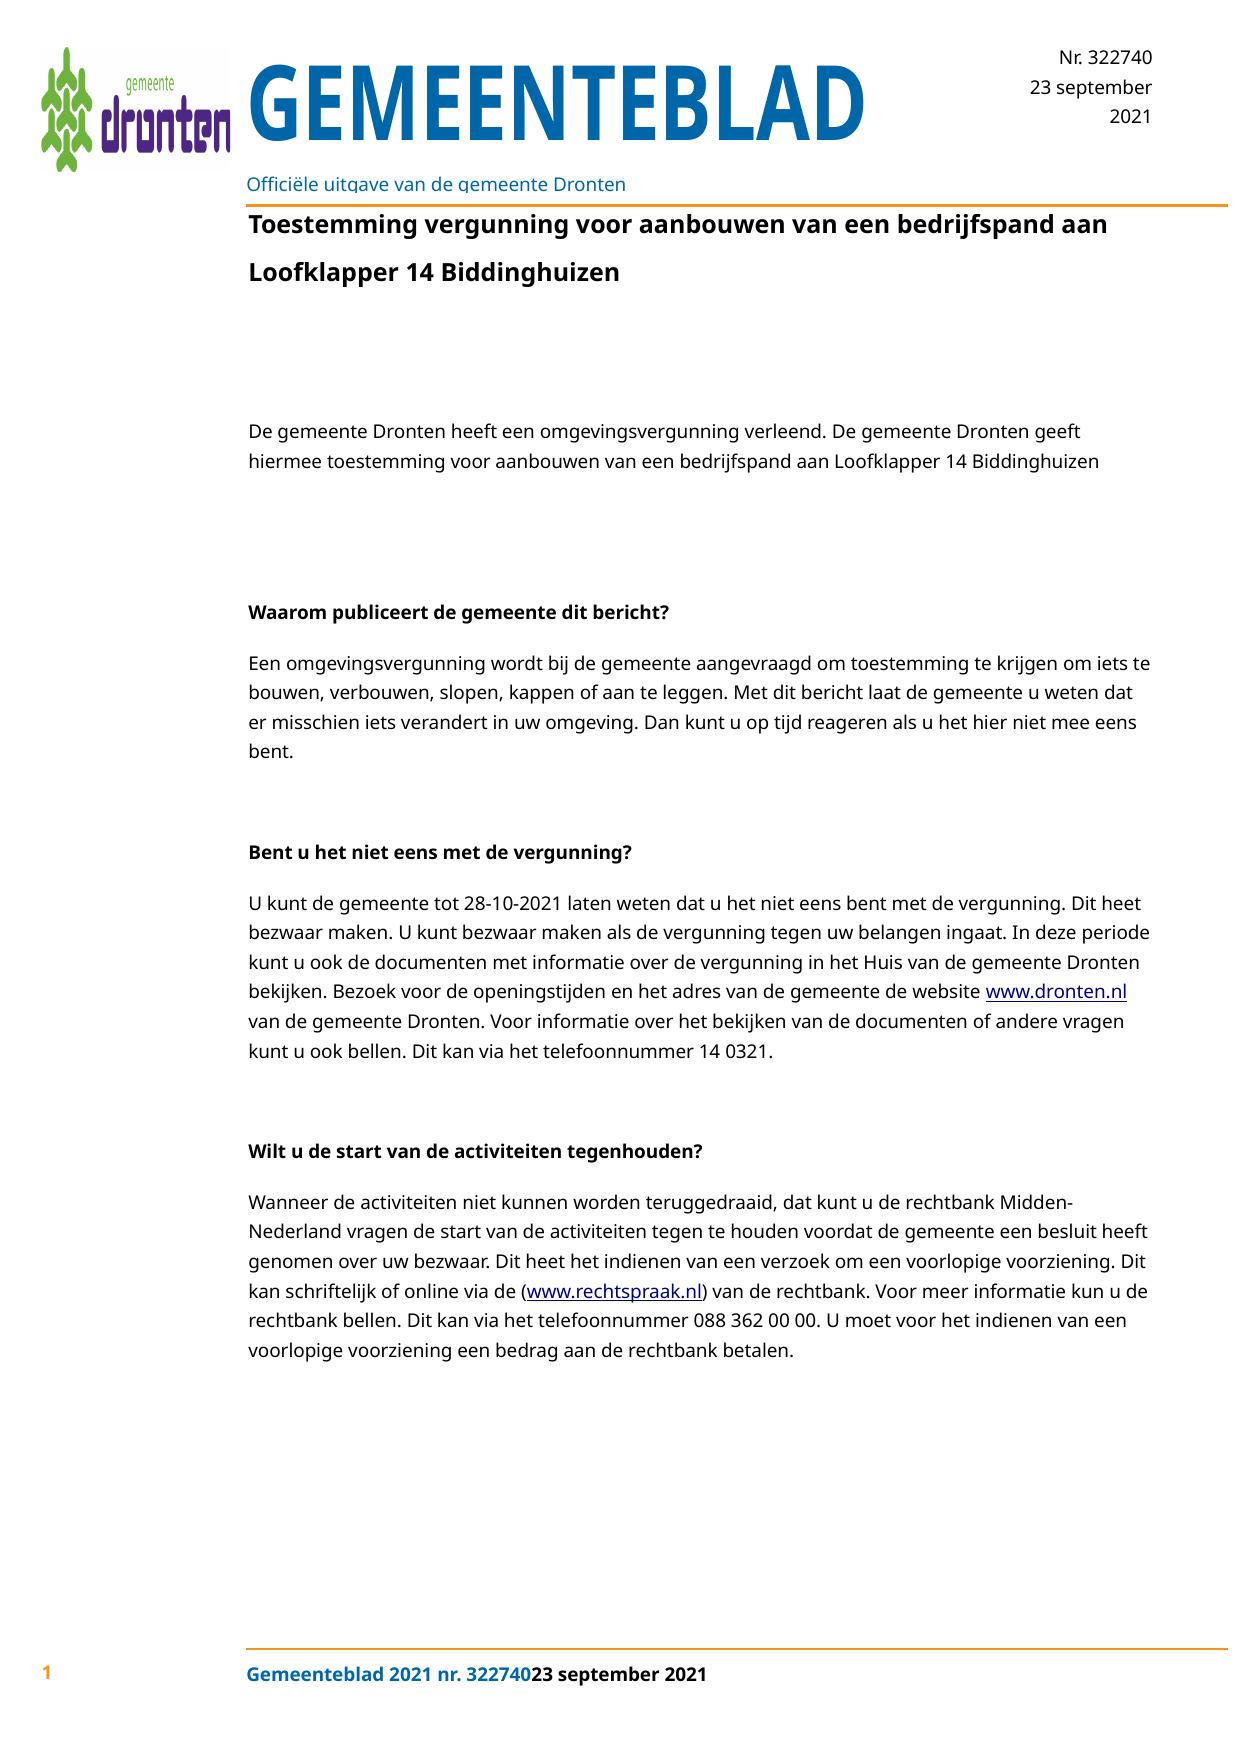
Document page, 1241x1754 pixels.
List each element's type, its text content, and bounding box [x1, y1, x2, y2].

text Waarom publiceert de gemeente dit bericht? [248, 599, 1152, 625]
text Wanneer de activiteiten niet kunnen worden teruggedraaid, dat kunt u de rechtbank Midden-Nederland vragen de start van de activiteiten tegen te houden voordat de gemeente een besluit heeft genomen over uw bezwaar. Dit heet het indienen van een verzoek om een voorlopige voorziening. Dit kan schriftelijk of online via de (www.rechtspraak.nl) van de rechtbank. Voor meer informatie kun u de rechtbank bellen. Dit kan via het telefoonnummer 088 362 00 00. U moet voor het indienen van een voorlopige voorziening een bedrag aan de rechtbank betalen. [248, 1189, 1152, 1363]
text Toestemming vergunning voor aanbouwen van een bedrijfspand aan Loofklapper 14 Biddinghuizen [248, 207, 1152, 288]
text Wilt u de start van de activiteiten tegenhouden? [248, 1139, 1152, 1164]
text De gemeente Dronten heeft een omgevingsvergunning verleend. De gemeente Dronten geeft hiermee toestemming voor aanbouwen van een bedrijfspand aan Loofklapper 14 Biddinghuizen [248, 419, 1152, 474]
text Bent u het niet eens met de vergunning? [248, 839, 1152, 865]
text Een omgevingsvergunning wordt bij de gemeente aangevraagd om toestemming te krijgen om iets te bouwen, verbouwen, slopen, kappen of aan te leggen. Met dit bericht laat de gemeente u weten dat er misschien iets verandert in uw omgeving. Dan kunt u op tijd reageren als u het hier niet mee eens bent. [248, 650, 1152, 764]
picture [41, 47, 231, 172]
text U kunt de gemeente tot 28-10-2021 laten weten dat u het niet eens bent met de vergunning. Dit heet bezwaar maken. U kunt bezwaar maken als de vergunning tegen uw belangen ingaat. In deze periode kunt u ook de documenten met informatie over de vergunning in het Huis van de gemeente Dronten bekijken. Bezoek voor de openingstijden en het adres van de gemeente de website www.dronten.nl van de gemeente Dronten. Voor informatie over het bekijken van de documenten of andere vragen kunt u ook bellen. Dit kan via het telefoonnummer 14 0321. [248, 890, 1152, 1064]
